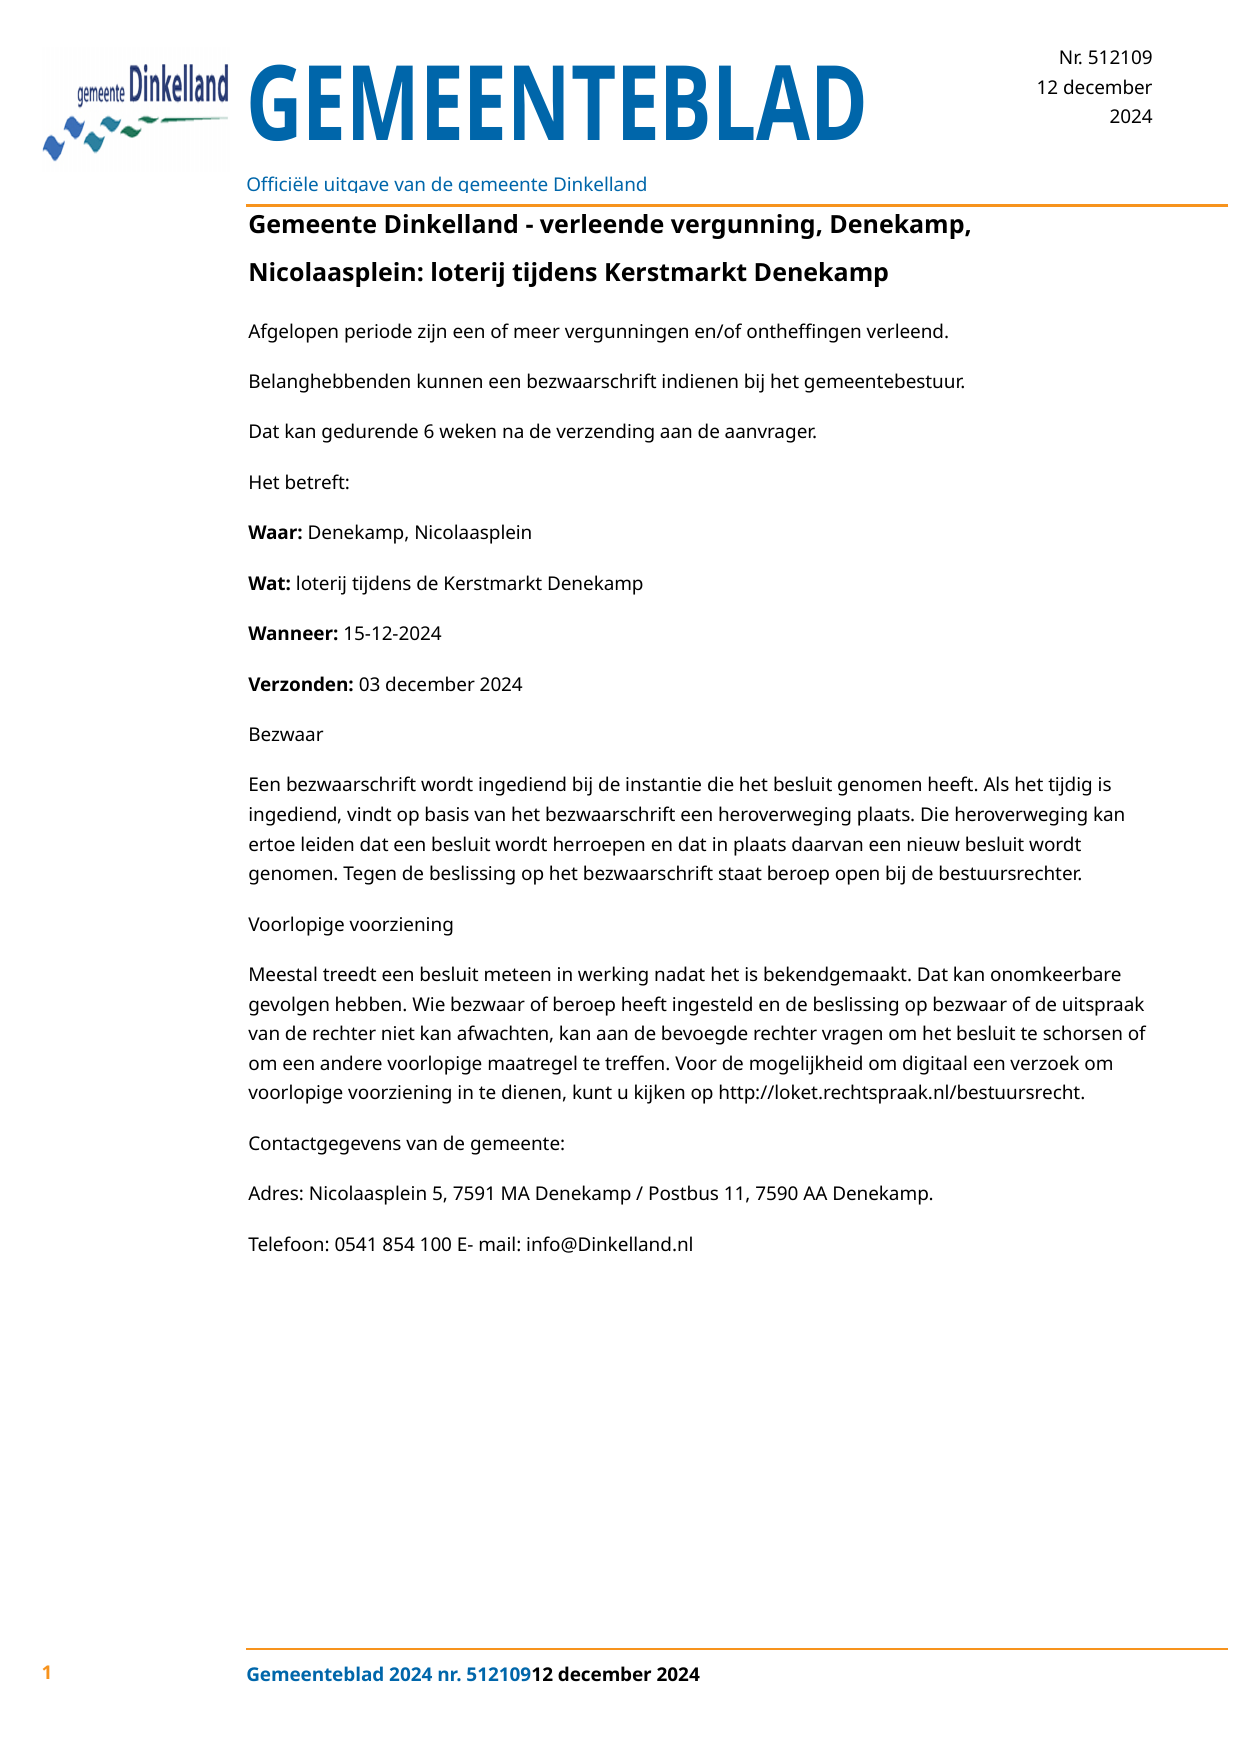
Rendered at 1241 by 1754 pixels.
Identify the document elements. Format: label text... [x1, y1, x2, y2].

text Gemeente Dinkelland - verleende vergunning, Denekamp, Nicolaasplein: loterij tijdens Kerstmarkt Denekamp [248, 207, 1152, 288]
text Wanneer: 15-12-2024 [248, 620, 1152, 646]
text Telefoon: 0541 854 100 E- mail: info@Dinkelland.nl [248, 1231, 1152, 1257]
text Wat: loterij tijdens de Kerstmarkt Denekamp [248, 570, 1152, 596]
text Voorlopige voorziening [248, 911, 1152, 937]
text Verzonden: 03 december 2024 [248, 671, 1152, 697]
text Het betreft: [248, 469, 1152, 495]
text Een bezwaarschrift wordt ingediend bij de instantie die het besluit genomen heeft. Als het tijdig is ingediend, vindt op basis van het bezwaarschrift een heroverweging plaats. Die heroverweging kan ertoe leiden dat een besluit wordt herroepen en dat in plaats daarvan een nieuw besluit wordt genomen. Tegen de beslissing op het bezwaarschrift staat beroep open bij de bestuursrechter. [248, 772, 1152, 886]
text Bezwaar [248, 721, 1152, 747]
text Waar: Denekamp, Nicolaasplein [248, 519, 1152, 545]
text Adres: Nicolaasplein 5, 7591 MA Denekamp / Postbus 11, 7590 AA Denekamp. [248, 1180, 1152, 1206]
text Meestal treedt een besluit meteen in werking nadat het is bekendgemaakt. Dat kan onomkeerbare gevolgen hebben. Wie bezwaar of beroep heeft ingesteld en de beslissing op bezwaar of de uitspraak van de rechter niet kan afwachten, kan aan de bevoegde rechter vragen om het besluit te schorsen of om een andere voorlopige maatregel te treffen. Voor de mogelijkheid om digitaal een verzoek om voorlopige voorziening in te dienen, kunt u kijken op http://loket.rechtspraak.nl/bestuursrecht. [248, 961, 1152, 1105]
picture [41, 47, 231, 172]
text Dat kan gedurende 6 weken na de verzending aan de aanvrager. [248, 419, 1152, 444]
text Afgelopen periode zijn een of meer vergunningen en/of ontheffingen verleend. [248, 318, 1152, 344]
text Belanghebbenden kunnen een bezwaarschrift indienen bij het gemeentebestuur. [248, 368, 1152, 394]
text Contactgegevens van de gemeente: [248, 1130, 1152, 1156]
